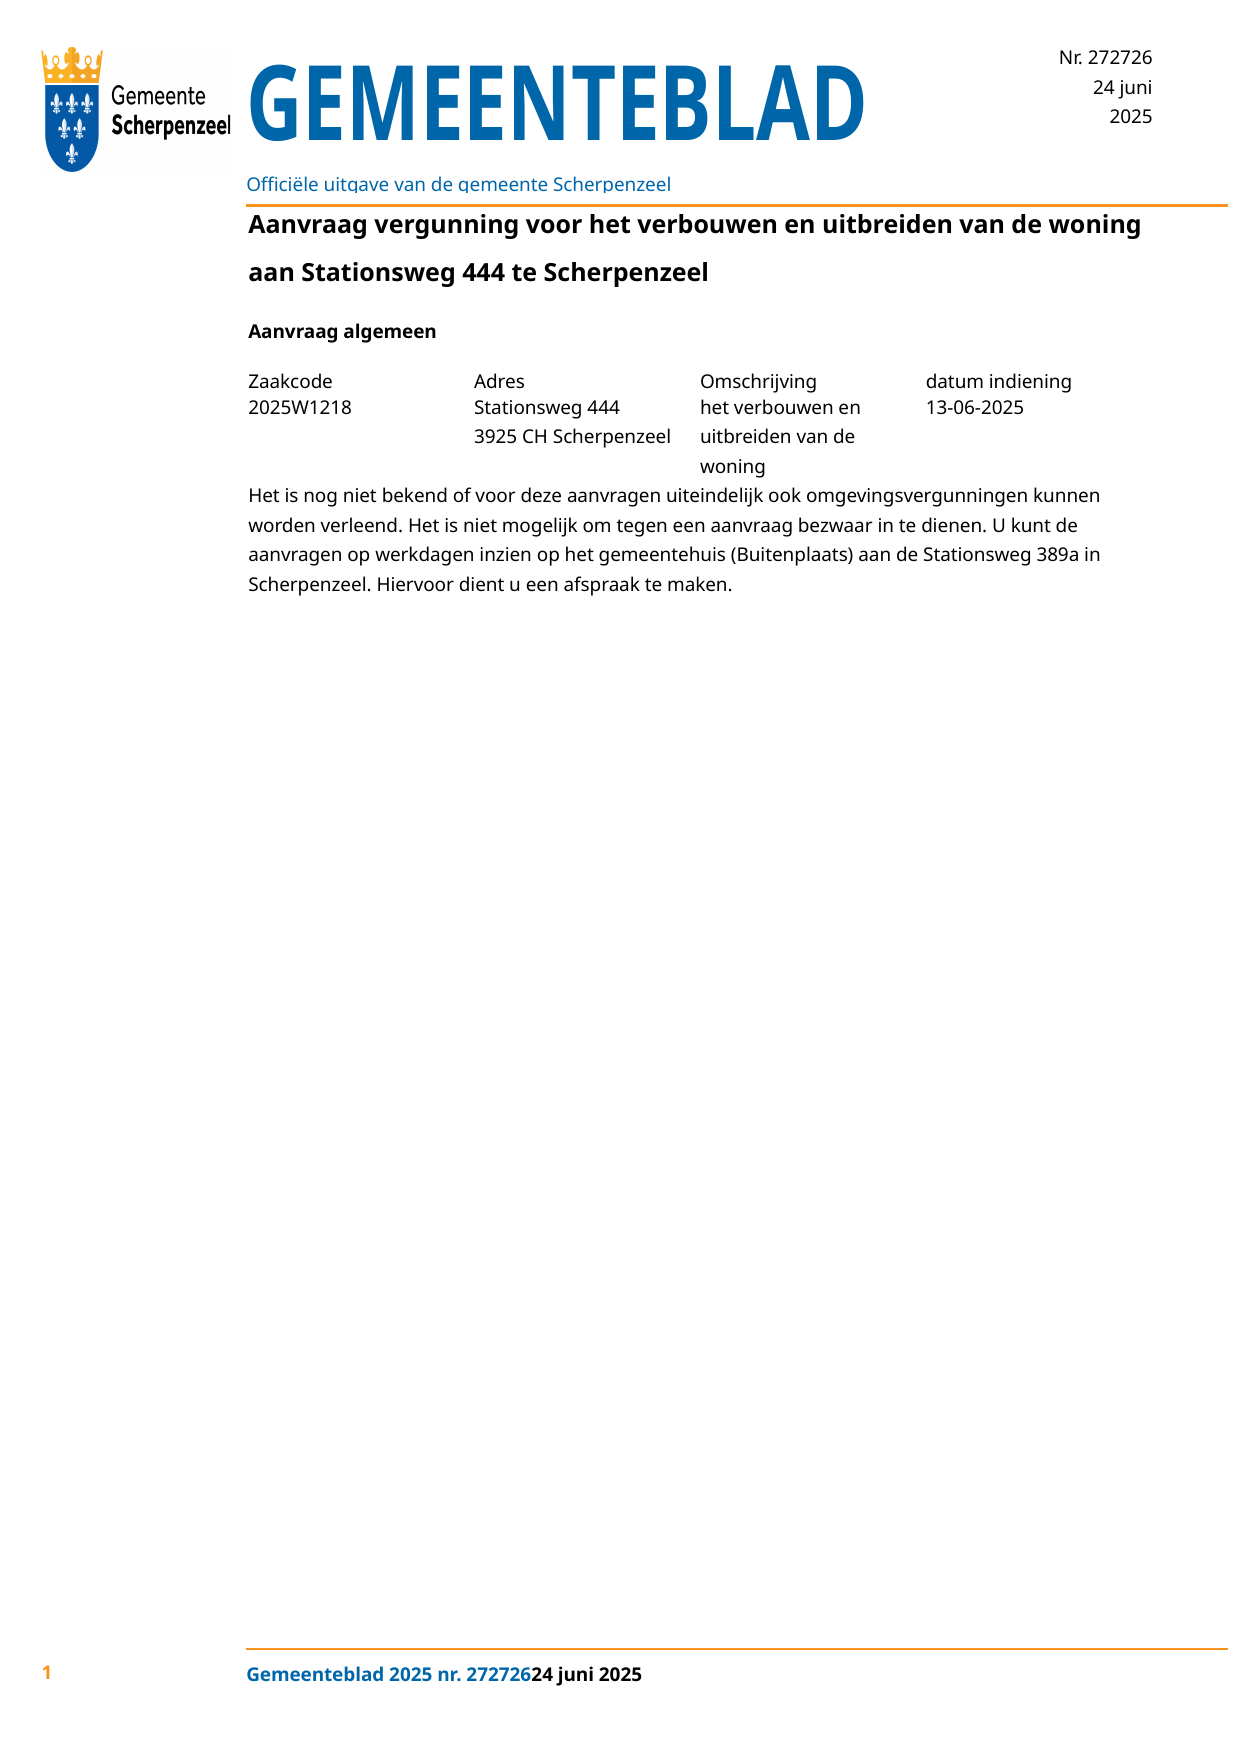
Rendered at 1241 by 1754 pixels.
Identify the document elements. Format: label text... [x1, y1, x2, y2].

table_cell 13-06-2025 [926, 394, 1152, 479]
table_header Omschrijving [700, 369, 926, 394]
table_header Adres [474, 369, 700, 394]
text Aanvraag algemeen [248, 318, 1152, 344]
text Het is nog niet bekend of voor deze aanvragen uiteindelijk ook omgevingsvergunningen kunnen worden verleend. Het is niet mogelijk om tegen een aanvraag bezwaar in te dienen. U kunt de aanvragen op werkdagen inzien op het gemeentehuis (Buitenplaats) aan de Stationsweg 389a in Scherpenzeel. Hiervoor dient u een afspraak te maken. [248, 482, 1152, 597]
table_header datum indiening [926, 369, 1152, 394]
table_cell 2025W1218 [248, 394, 474, 479]
table_header Zaakcode [248, 369, 474, 394]
table_cell Stationsweg 444 3925 CH Scherpenzeel [474, 394, 700, 479]
picture [41, 47, 231, 172]
text Aanvraag vergunning voor het verbouwen en uitbreiden van de woning aan Stationsweg 444 te Scherpenzeel [248, 207, 1152, 288]
table_cell het verbouwen en uitbreiden van de woning [700, 394, 926, 479]
